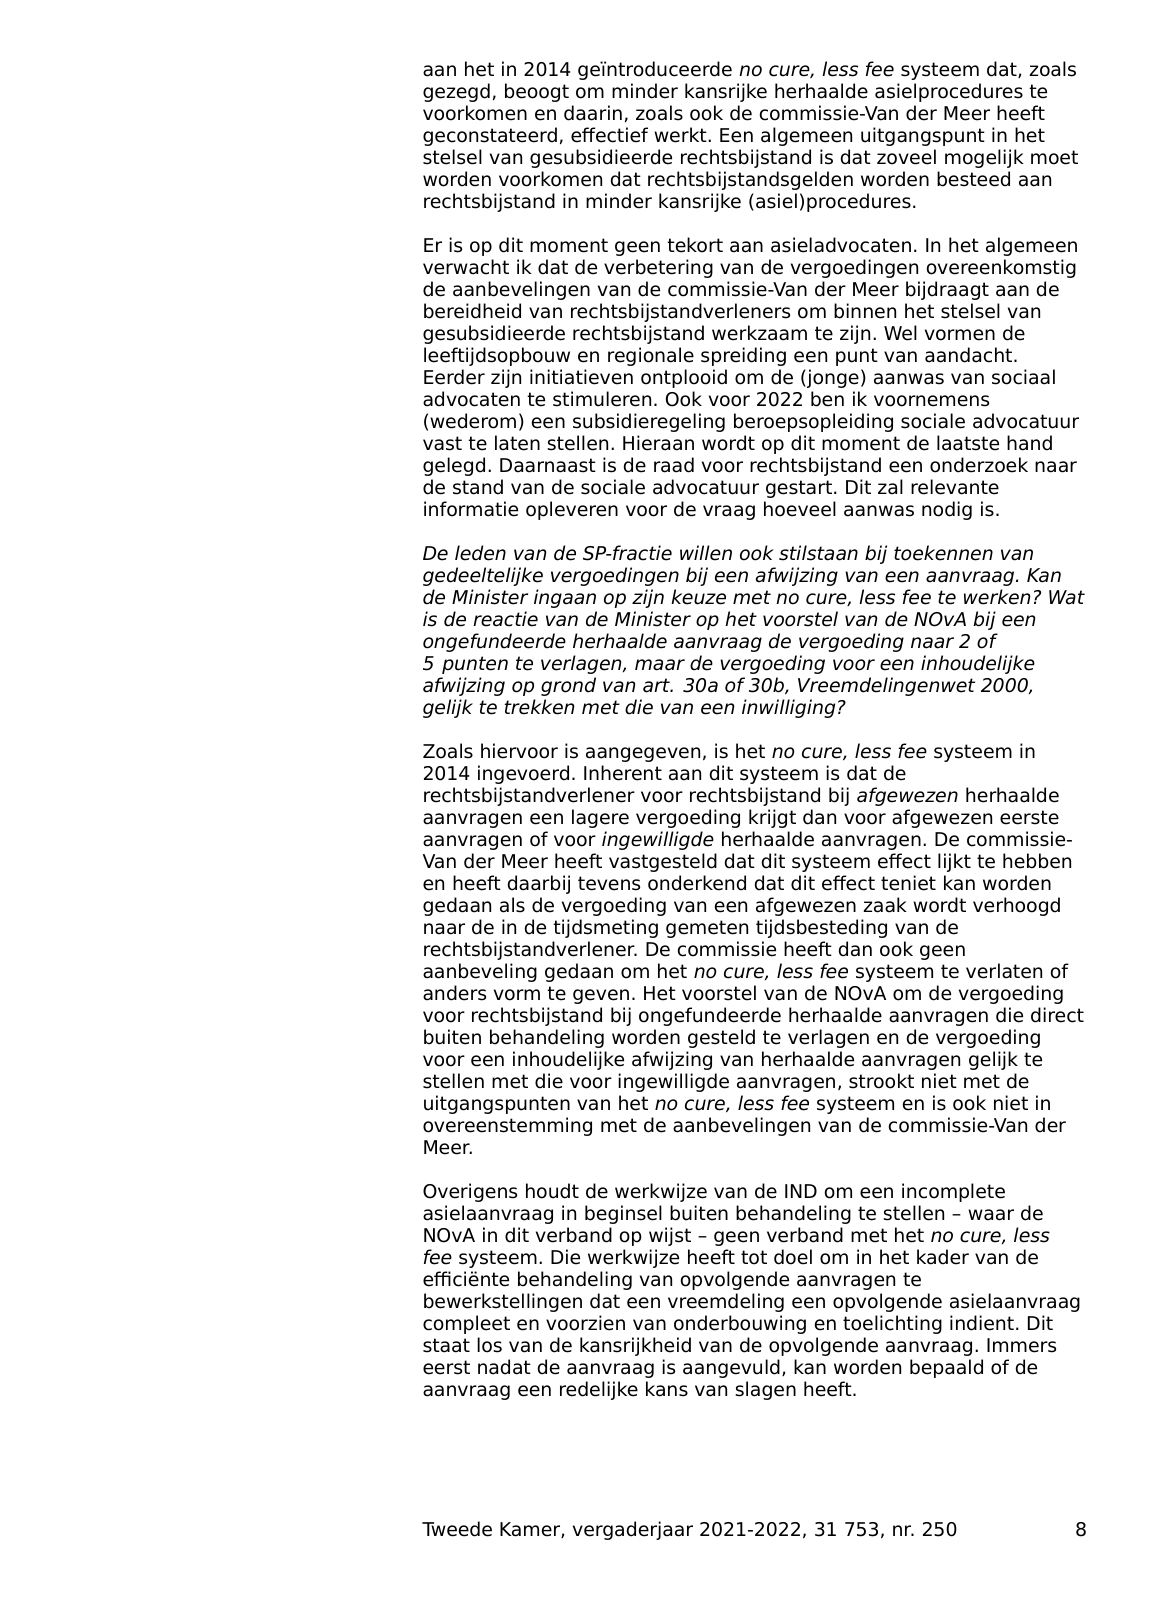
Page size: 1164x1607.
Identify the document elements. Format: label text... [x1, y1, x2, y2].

text De leden van de SP-fractie willen ook stilstaan bij toekennen van gedeeltelijke vergoedingen bij een afwijzing van een aanvraag. Kan de Minister ingaan op zijn keuze met no cure, less fee te werken? Wat is de reactie van de Minister op het voorstel van de NOvA bij een ongefundeerde herhaalde aanvraag de vergoeding naar 2 of 5 punten te verlagen, maar de vergoeding voor een inhoudelijke afwijzing op grond van art. 30a of 30b, Vreemdelingenwet 2000, gelijk te trekken met die van een inwilliging? [422, 543, 1087, 719]
text Zoals hiervoor is aangegeven, is het no cure, less fee systeem in 2014 ingevoerd. Inherent aan dit systeem is dat de rechtsbijstandverlener voor rechtsbijstand bij afgewezen herhaalde aanvragen een lagere vergoeding krijgt dan voor afgewezen eerste aanvragen of voor ingewilligde herhaalde aanvragen. De commissie-Van der Meer heeft vastgesteld dat dit systeem effect lijkt te hebben en heeft daarbij tevens onderkend dat dit effect teniet kan worden gedaan als de vergoeding van een afgewezen zaak wordt verhoogd naar de in de tijdsmeting gemeten tijdsbesteding van de rechtsbijstandverlener. De commissie heeft dan ook geen aanbeveling gedaan om het no cure, less fee systeem te verlaten of anders vorm te geven. Het voorstel van de NOvA om de vergoeding voor rechtsbijstand bij ongefundeerde herhaalde aanvragen die direct buiten behandeling worden gesteld te verlagen en de vergoeding voor een inhoudelijke afwijzing van herhaalde aanvragen gelijk te stellen met die voor ingewilligde aanvragen, strookt niet met de uitgangspunten van het no cure, less fee systeem en is ook niet in overeenstemming met de aanbevelingen van de commissie-Van der Meer. [422, 741, 1087, 1159]
text aan het in 2014 geïntroduceerde no cure, less fee systeem dat, zoals gezegd, beoogt om minder kansrijke herhaalde asielprocedures te voorkomen en daarin, zoals ook de commissie-Van der Meer heeft geconstateerd, effectief werkt. Een algemeen uitgangspunt in het stelsel van gesubsidieerde rechtsbijstand is dat zoveel mogelijk moet worden voorkomen dat rechtsbijstandsgelden worden besteed aan rechtsbijstand in minder kansrijke (asiel)procedures. [422, 59, 1087, 213]
text Er is op dit moment geen tekort aan asieladvocaten. In het algemeen verwacht ik dat de verbetering van de vergoedingen overeenkomstig de aanbevelingen van de commissie-Van der Meer bijdraagt aan de bereidheid van rechtsbijstandverleners om binnen het stelsel van gesubsidieerde rechtsbijstand werkzaam te zijn. Wel vormen de leeftijdsopbouw en regionale spreiding een punt van aandacht. Eerder zijn initiatieven ontplooid om de (jonge) aanwas van sociaal advocaten te stimuleren. Ook voor 2022 ben ik voornemens (wederom) een subsidieregeling beroepsopleiding sociale advocatuur vast te laten stellen. Hieraan wordt op dit moment de laatste hand gelegd. Daarnaast is de raad voor rechtsbijstand een onderzoek naar de stand van de sociale advocatuur gestart. Dit zal relevante informatie opleveren voor de vraag hoeveel aanwas nodig is. [422, 235, 1087, 521]
text Overigens houdt de werkwijze van de IND om een incomplete asielaanvraag in beginsel buiten behandeling te stellen – waar de NOvA in dit verband op wijst – geen verband met het no cure, less fee systeem. Die werkwijze heeft tot doel om in het kader van de efficiënte behandeling van opvolgende aanvragen te bewerkstellingen dat een vreemdeling een opvolgende asielaanvraag compleet en voorzien van onderbouwing en toelichting indient. Dit staat los van de kansrijkheid van de opvolgende aanvraag. Immers eerst nadat de aanvraag is aangevuld, kan worden bepaald of de aanvraag een redelijke kans van slagen heeft. [422, 1181, 1087, 1401]
